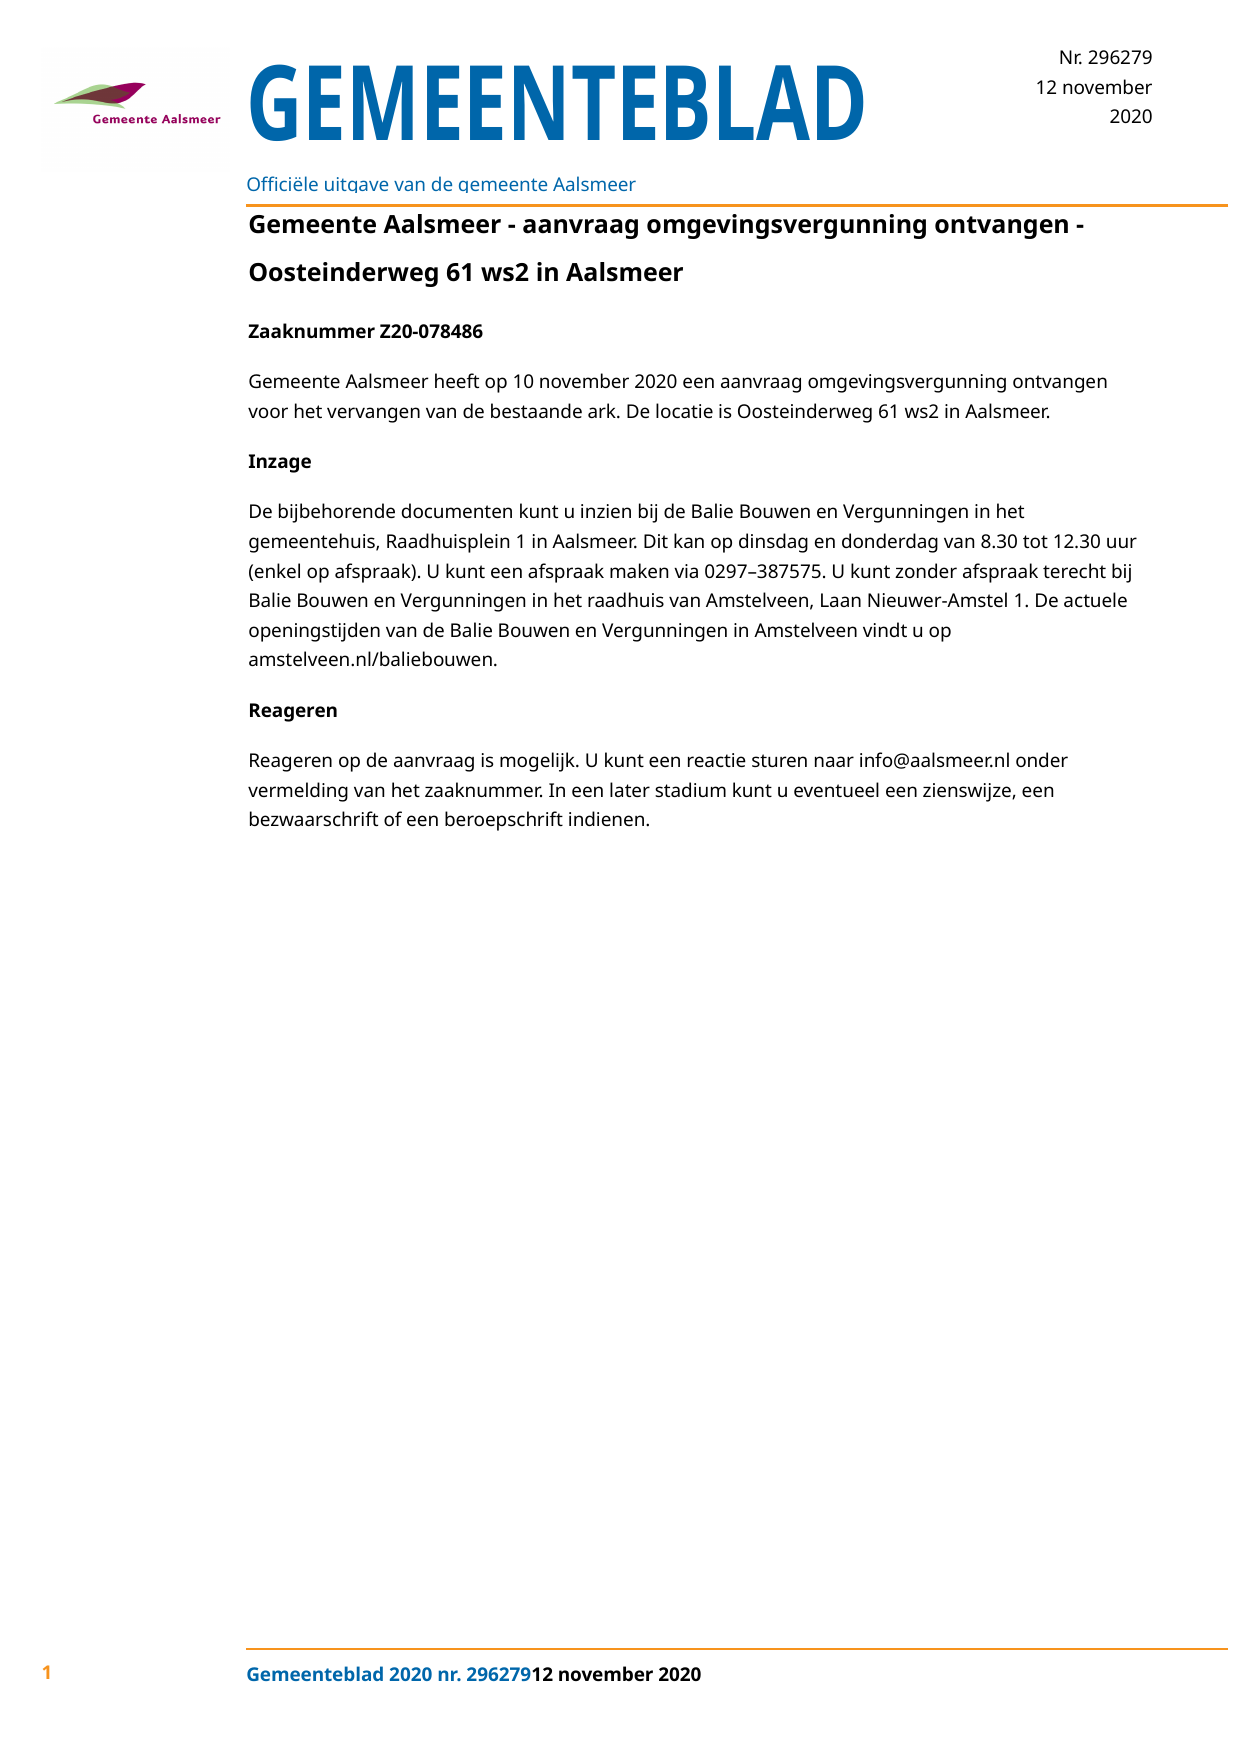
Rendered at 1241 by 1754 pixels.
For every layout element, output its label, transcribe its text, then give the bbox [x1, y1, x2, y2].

text Reageren op de aanvraag is mogelijk. U kunt een reactie sturen naar info@aalsmeer.nl onder vermelding van het zaaknummer. In een later stadium kunt u eventueel een zienswijze, een bezwaarschrift of een beroepschrift indienen. [248, 747, 1152, 832]
text De bijbehorende documenten kunt u inzien bij de Balie Bouwen en Vergunningen in het gemeentehuis, Raadhuisplein 1 in Aalsmeer. Dit kan op dinsdag en donderdag van 8.30 tot 12.30 uur (enkel op afspraak). U kunt een afspraak maken via 0297–387575. U kunt zonder afspraak terecht bij Balie Bouwen en Vergunningen in het raadhuis van Amstelveen, Laan Nieuwer-Amstel 1. De actuele openingstijden van de Balie Bouwen en Vergunningen in Amstelveen vindt u op amstelveen.nl/baliebouwen. [248, 499, 1152, 672]
picture [41, 47, 231, 172]
text Gemeente Aalsmeer heeft op 10 november 2020 een aanvraag omgevingsvergunning ontvangen voor het vervangen van de bestaande ark. De locatie is Oosteinderweg 61 ws2 in Aalsmeer. [248, 368, 1152, 424]
text Reageren [248, 697, 1152, 723]
text Zaaknummer Z20-078486 [248, 318, 1152, 344]
text Inzage [248, 448, 1152, 474]
text Gemeente Aalsmeer - aanvraag omgevingsvergunning ontvangen - Oosteinderweg 61 ws2 in Aalsmeer [248, 207, 1152, 288]
